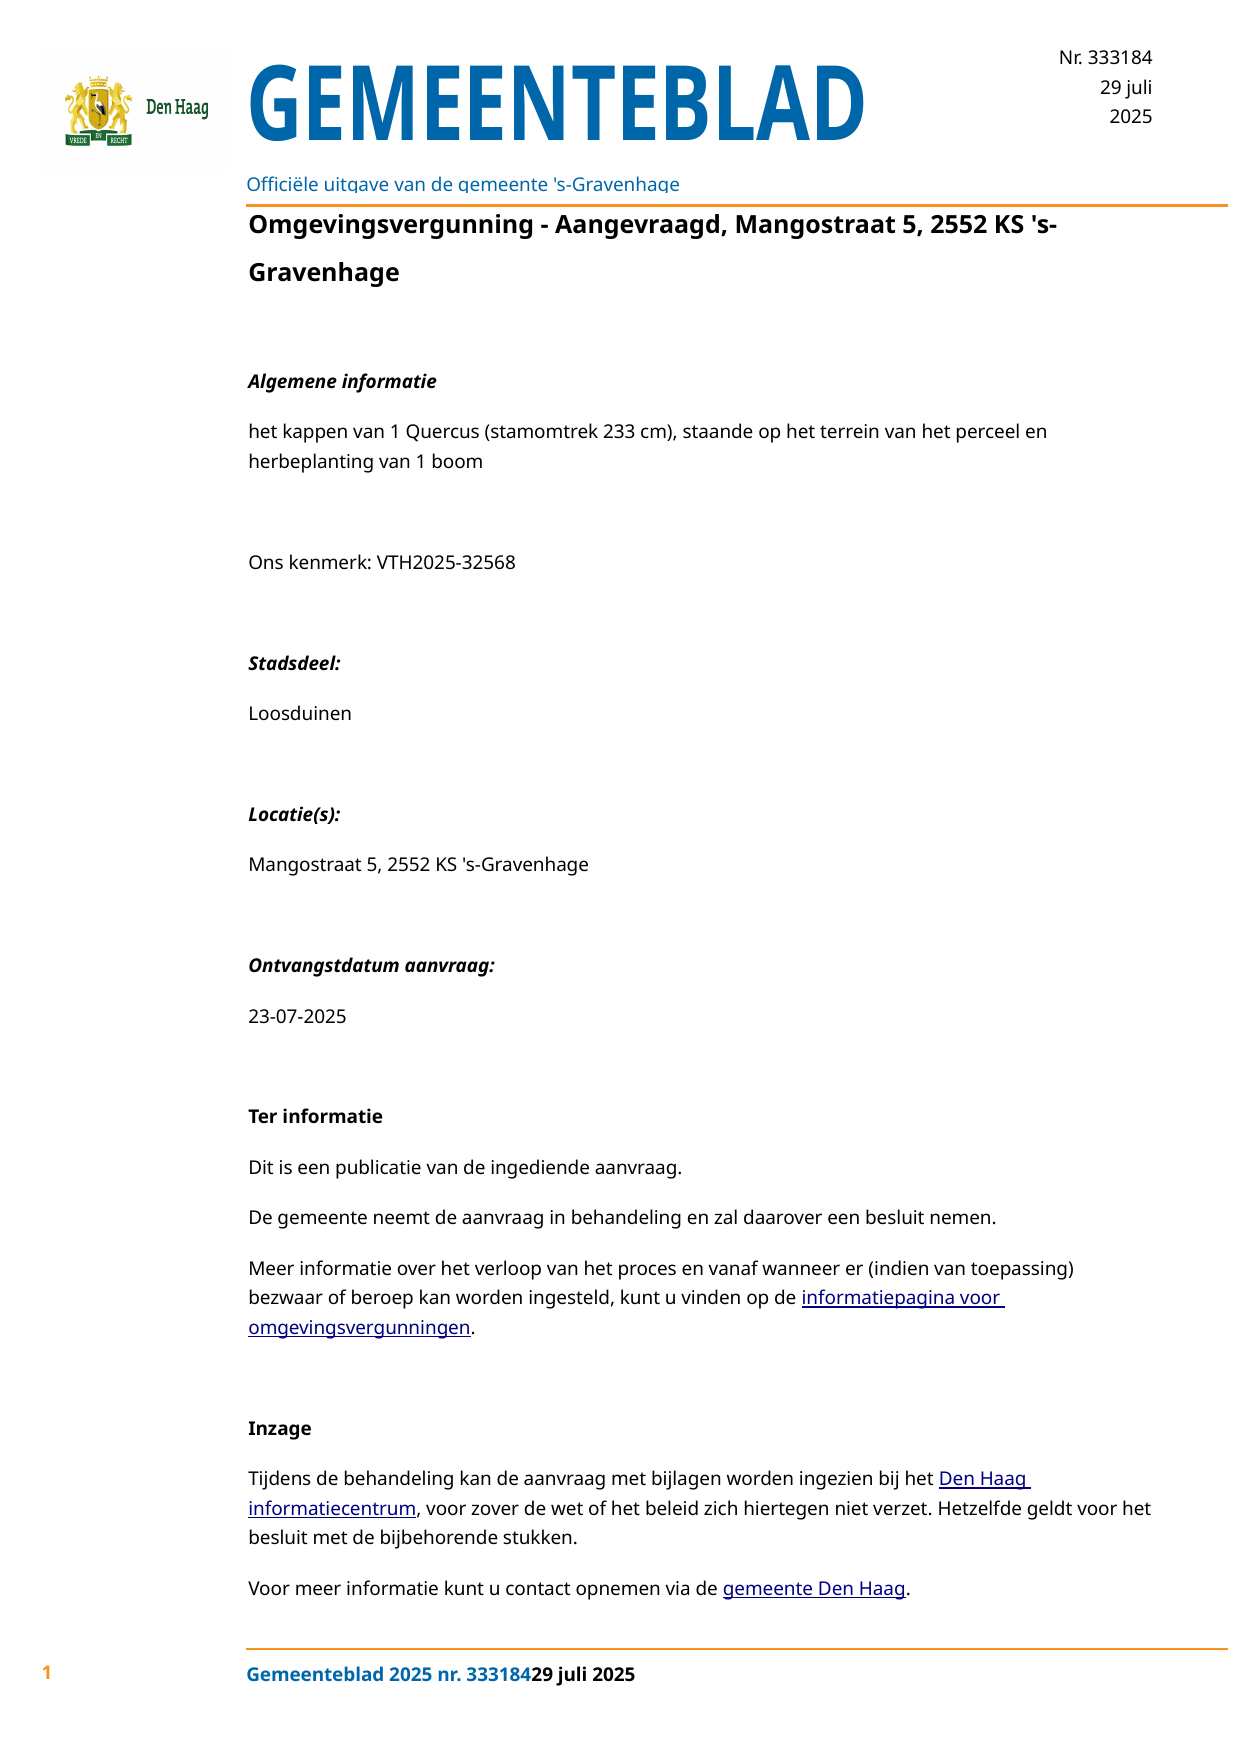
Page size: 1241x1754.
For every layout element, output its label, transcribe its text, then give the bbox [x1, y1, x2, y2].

text Dit is een publicatie van de ingediende aanvraag. [248, 1154, 1152, 1180]
text Loosduinen [248, 700, 1152, 726]
text Locatie(s): [248, 801, 1152, 827]
text Ons kenmerk: VTH2025-32568 [248, 549, 1152, 575]
text Ter informatie [248, 1104, 1152, 1129]
text Meer informatie over het verloop van het proces en vanaf wanneer er (indien van toepassing) bezwaar of beroep kan worden ingesteld, kunt u vinden op de informatiepagina voor omgevingsvergunningen. [248, 1255, 1152, 1340]
text 23-07-2025 [248, 1003, 1152, 1029]
text Tijdens de behandeling kan de aanvraag met bijlagen worden ingezien bij het Den Haag informatiecentrum, voor zover de wet of het beleid zich hiertegen niet verzet. Hetzelfde geldt voor het besluit met de bijbehorende stukken. [248, 1465, 1152, 1550]
text het kappen van 1 Quercus (stamomtrek 233 cm), staande op het terrein van het perceel en herbeplanting van 1 boom [248, 419, 1152, 474]
text Ontvangstdatum aanvraag: [248, 952, 1152, 978]
text Voor meer informatie kunt u contact opnemen via de gemeente Den Haag. [248, 1575, 1152, 1601]
text Omgevingsvergunning - Aangevraagd, Mangostraat 5, 2552 KS 's-Gravenhage [248, 207, 1152, 288]
picture [41, 47, 231, 172]
text Inzage [248, 1415, 1152, 1441]
text Mangostraat 5, 2552 KS 's-Gravenhage [248, 852, 1152, 877]
text Stadsdeel: [248, 650, 1152, 676]
text Algemene informatie [248, 368, 1152, 394]
text De gemeente neemt de aanvraag in behandeling en zal daarover een besluit nemen. [248, 1204, 1152, 1230]
